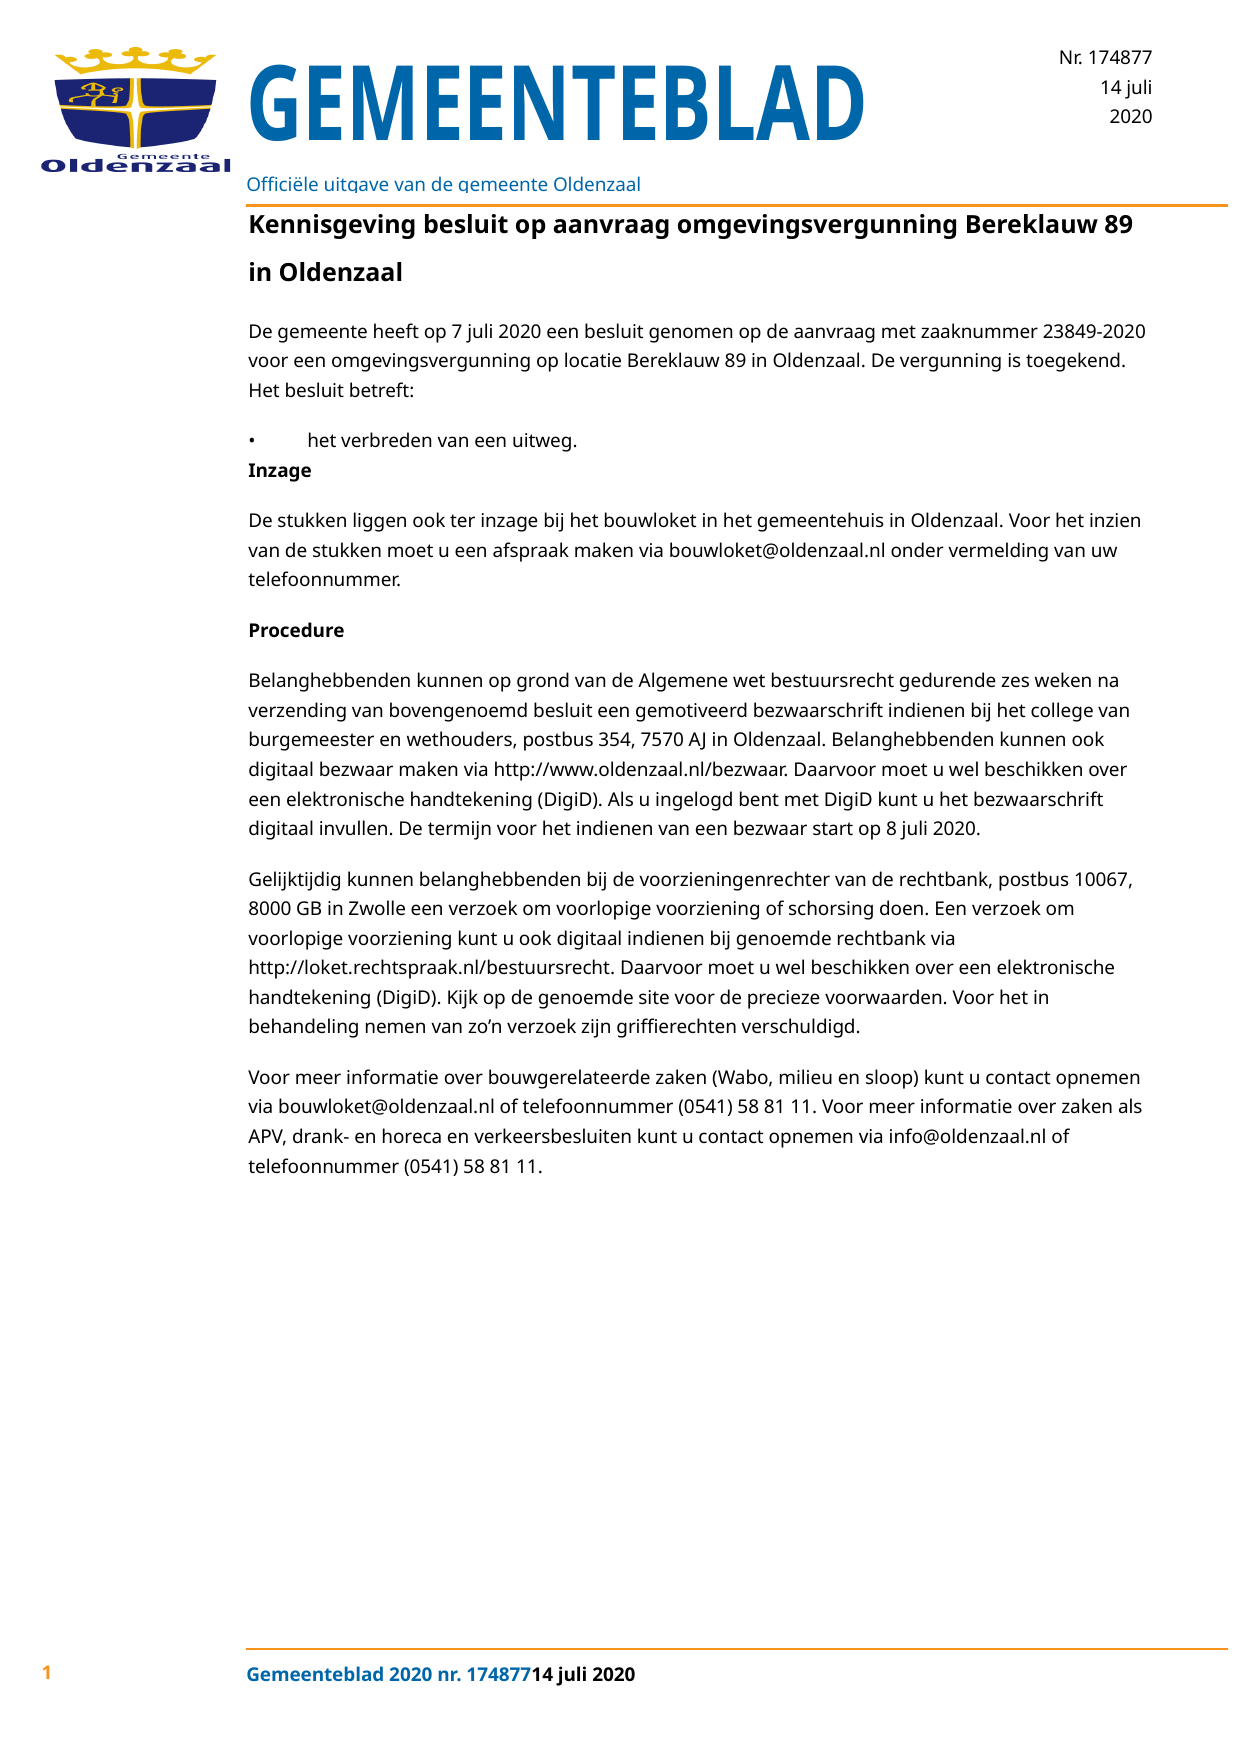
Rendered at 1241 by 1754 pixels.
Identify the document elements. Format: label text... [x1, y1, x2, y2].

text Belanghebbenden kunnen op grond van de Algemene wet bestuursrecht gedurende zes weken na verzending van bovengenoemd besluit een gemotiveerd bezwaarschrift indienen bij het college van burgemeester en wethouders, postbus 354, 7570 AJ in Oldenzaal. Belanghebbenden kunnen ook digitaal bezwaar maken via http://www.oldenzaal.nl/bezwaar. Daarvoor moet u wel beschikken over een elektronische handtekening (DigiD). Als u ingelogd bent met DigiD kunt u het bezwaarschrift digitaal invullen. De termijn voor het indienen van een bezwaar start op 8 juli 2020. [248, 667, 1152, 841]
list het verbreden van een uitweg. [248, 427, 1152, 453]
text Inzage [248, 457, 1152, 483]
text De stukken liggen ook ter inzage bij het bouwloket in het gemeentehuis in Oldenzaal. Voor het inzien van de stukken moet u een afspraak maken via bouwloket@oldenzaal.nl onder vermelding van uw telefoonnummer. [248, 507, 1152, 592]
picture [41, 47, 231, 172]
text Kennisgeving besluit op aanvraag omgevingsvergunning Bereklauw 89 in Oldenzaal [248, 207, 1152, 288]
text De gemeente heeft op 7 juli 2020 een besluit genomen op de aanvraag met zaaknummer 23849-2020 voor een omgevingsvergunning op locatie Bereklauw 89 in Oldenzaal. De vergunning is toegekend. Het besluit betreft: [248, 318, 1152, 403]
text Procedure [248, 617, 1152, 643]
text Voor meer informatie over bouwgerelateerde zaken (Wabo, milieu en sloop) kunt u contact opnemen via bouwloket@oldenzaal.nl of telefoonnummer (0541) 58 81 11. Voor meer informatie over zaken als APV, drank- en horeca en verkeersbesluiten kunt u contact opnemen via info@oldenzaal.nl of telefoonnummer (0541) 58 81 11. [248, 1064, 1152, 1179]
text Gelijktijdig kunnen belanghebbenden bij de voorzieningenrechter van de rechtbank, postbus 10067, 8000 GB in Zwolle een verzoek om voorlopige voorziening of schorsing doen. Een verzoek om voorlopige voorziening kunt u ook digitaal indienen bij genoemde rechtbank via http://loket.rechtspraak.nl/bestuursrecht. Daarvoor moet u wel beschikken over een elektronische handtekening (DigiD). Kijk op de genoemde site voor de precieze voorwaarden. Voor het in behandeling nemen van zo’n verzoek zijn griffierechten verschuldigd. [248, 866, 1152, 1039]
